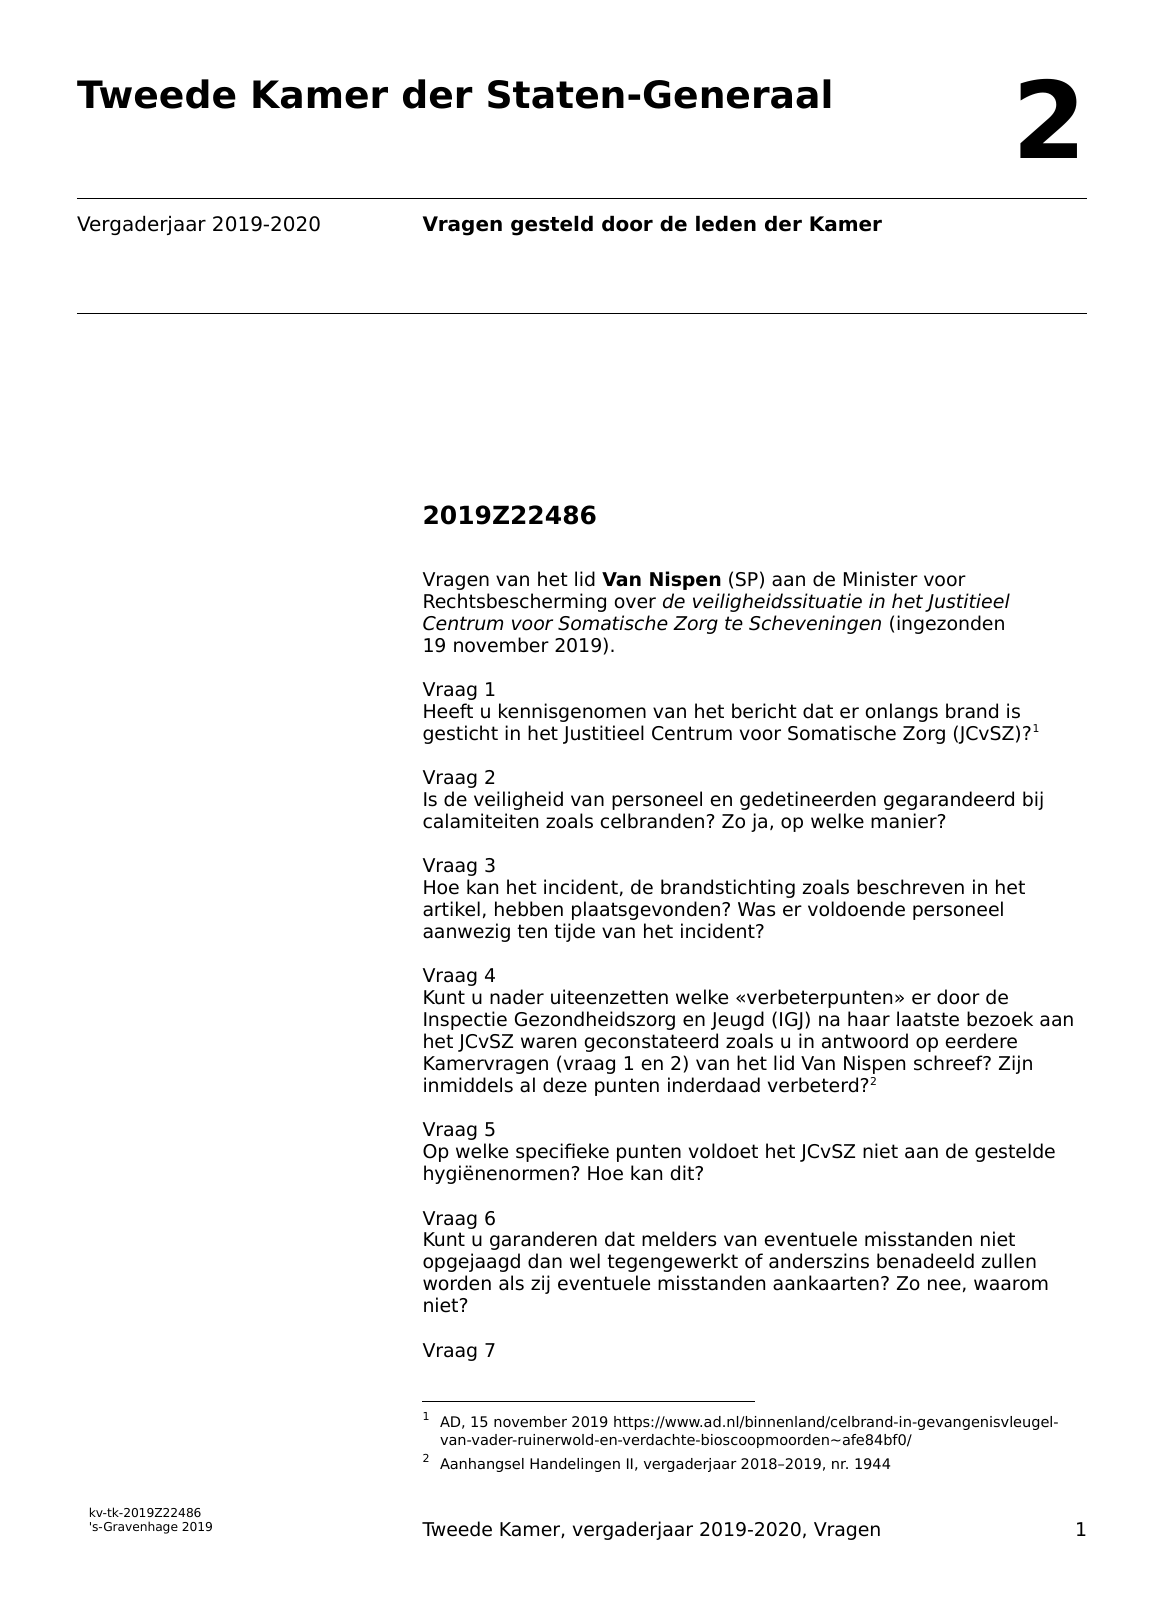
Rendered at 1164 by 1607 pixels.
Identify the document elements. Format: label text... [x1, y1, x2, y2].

text Op welke specifieke punten voldoet het JCvSZ niet aan de gestelde hygiënenormen? Hoe kan dit? [422, 1141, 1087, 1185]
text Vraag 5 [422, 1119, 1087, 1141]
text Kunt u garanderen dat melders van eventuele misstanden niet opgejaagd dan wel tegengewerkt of anderszins benadeeld zullen worden als zij eventuele misstanden aankaarten? Zo nee, waarom niet? [422, 1229, 1087, 1317]
table_cell Vragen gesteld door de leden der Kamer [422, 199, 1087, 313]
text Vragen van het lid Van Nispen (SP) aan de Minister voor Rechtsbescherming over de veiligheidssituatie in het Justitieel Centrum voor Somatische Zorg te Scheveningen (ingezonden 19 november 2019). [422, 569, 1087, 657]
text 2019Z22486 [422, 501, 1087, 531]
table_cell Vergaderjaar 2019-2020 [77, 199, 422, 313]
text Kunt u nader uiteenzetten welke «verbeterpunten» er door de Inspectie Gezondheidszorg en Jeugd (IGJ) na haar laatste bezoek aan het JCvSZ waren geconstateerd zoals u in antwoord op eerdere Kamervragen (vraag 1 en 2) van het lid Van Nispen schreef? Zijn inmiddels al deze punten inderdaad verbeterd? [422, 987, 1087, 1097]
table_header 2 [886, 59, 1087, 198]
text Vraag 4 [422, 965, 1087, 987]
text Vraag 7 [422, 1339, 1087, 1361]
table_header Tweede Kamer der Staten-Generaal [77, 59, 886, 198]
text Vraag 3 [422, 855, 1087, 877]
text kv-tk-2019Z22486 [88, 1506, 323, 1520]
text Is de veiligheid van personeel en gedetineerden gegarandeerd bij calamiteiten zoals celbranden? Zo ja, op welke manier? [422, 789, 1087, 833]
text 's-Gravenhage 2019 [88, 1520, 323, 1534]
text Hoe kan het incident, de brandstichting zoals beschreven in het artikel, hebben plaatsgevonden? Was er voldoende personeel aanwezig ten tijde van het incident? [422, 877, 1087, 943]
text Vraag 2 [422, 767, 1087, 789]
text Aanhangsel Handelingen II, vergaderjaar 2018–2019, nr. 1944 [422, 1452, 1087, 1474]
text Vraag 1 [422, 679, 1087, 701]
text AD, 15 november 2019 https://www.ad.nl/binnenland/celbrand-in-gevangenisvleugel-van-vader-ruinerwold-en-verdachte-bioscoopmoorden~afe84bf0/ [422, 1410, 1087, 1449]
text Heeft u kennisgenomen van het bericht dat er onlangs brand is gesticht in het Justitieel Centrum voor Somatische Zorg (JCvSZ)? [422, 701, 1087, 745]
text Vraag 6 [422, 1207, 1087, 1229]
